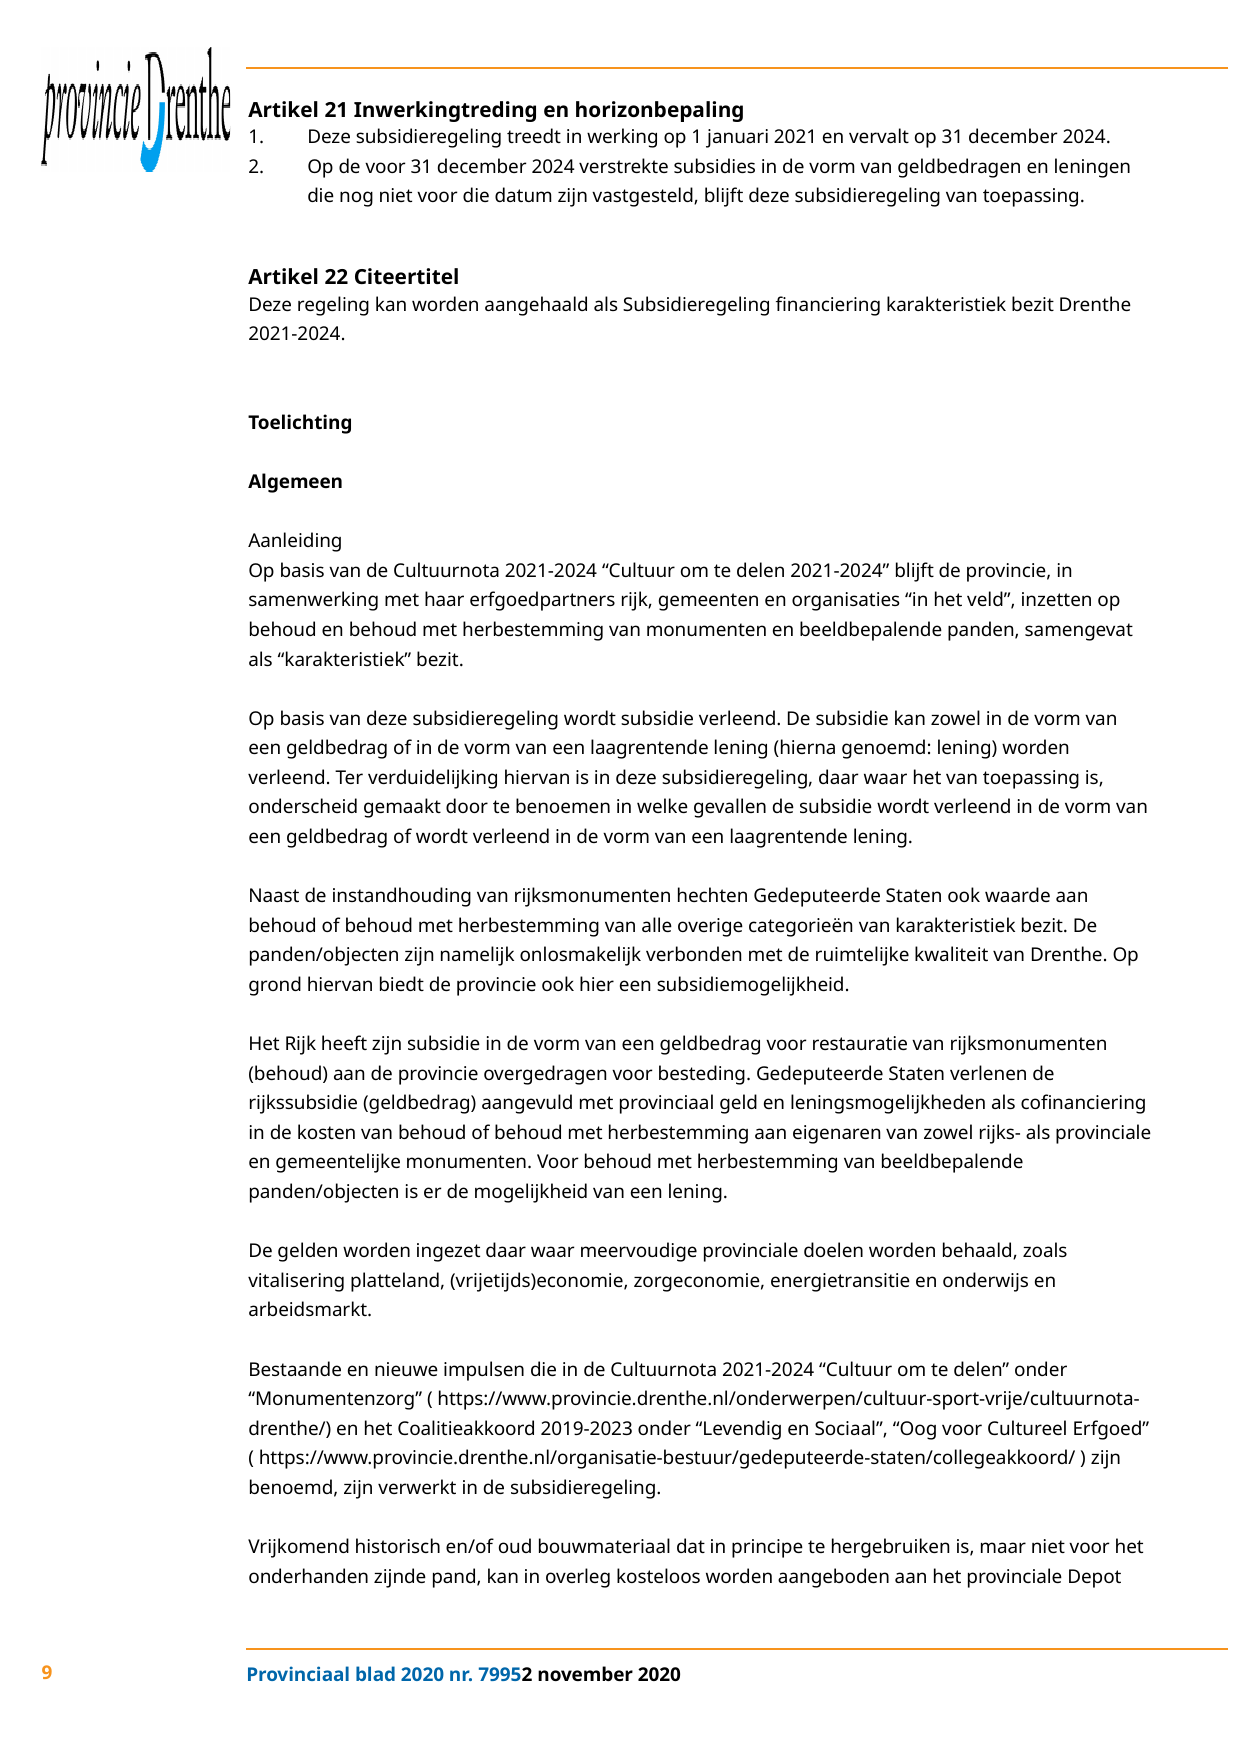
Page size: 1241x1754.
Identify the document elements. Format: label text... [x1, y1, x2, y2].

text Artikel 22 Citeertitel [248, 262, 1152, 291]
list Op de voor 31 december 2024 verstrekte subsidies in de vorm van geldbedragen en leningen die nog niet voor die datum zijn vastgesteld, blijft deze subsidieregeling van toepassing. [248, 153, 1152, 208]
text Artikel 21 Inwerkingtreding en horizonbepaling [248, 95, 1152, 123]
picture [41, 47, 231, 172]
list Deze subsidieregeling treedt in werking op 1 januari 2021 en vervalt op 31 december 2024. [248, 123, 1152, 149]
text Aanleiding [248, 527, 1152, 553]
text Vrijkomend historisch en/of oud bouwmateriaal dat in principe te hergebruiken is, maar niet voor het onderhanden zijnde pand, kan in overleg kosteloos worden aangeboden aan het provinciale Depot [248, 1533, 1152, 1589]
text Het Rijk heeft zijn subsidie in de vorm van een geldbedrag voor restauratie van rijksmonumenten (behoud) aan de provincie overgedragen voor besteding. Gedeputeerde Staten verlenen de rijkssubsidie (geldbedrag) aangevuld met provinciaal geld en leningsmogelijkheden als cofinanciering in de kosten van behoud of behoud met herbestemming aan eigenaren van zowel rijks- als provinciale en gemeentelijke monumenten. Voor behoud met herbestemming van beeldbepalende panden/objecten is er de mogelijkheid van een lening. [248, 1030, 1152, 1204]
text Op basis van de Cultuurnota 2021-2024 “Cultuur om te delen 2021-2024” blijft de provincie, in samenwerking met haar erfgoedpartners rijk, gemeenten en organisaties “in het veld”, inzetten op behoud en behoud met herbestemming van monumenten en beeldbepalende panden, samengevat als “karakteristiek” bezit. [248, 557, 1152, 672]
text Naast de instandhouding van rijksmonumenten hechten Gedeputeerde Staten ook waarde aan behoud of behoud met herbestemming van alle overige categorieën van karakteristiek bezit. De panden/objecten zijn namelijk onlosmakelijk verbonden met de ruimtelijke kwaliteit van Drenthe. Op grond hiervan biedt de provincie ook hier een subsidiemogelijkheid. [248, 882, 1152, 997]
text Deze regeling kan worden aangehaald als Subsidieregeling financiering karakteristiek bezit Drenthe 2021-2024. [248, 291, 1152, 346]
text Toelichting [248, 409, 1152, 435]
text Op basis van deze subsidieregeling wordt subsidie verleend. De subsidie kan zowel in de vorm van een geldbedrag of in de vorm van een laagrentende lening (hierna genoemd: lening) worden verleend. Ter verduidelijking hiervan is in deze subsidieregeling, daar waar het van toepassing is, onderscheid gemaakt door te benoemen in welke gevallen de subsidie wordt verleend in de vorm van een geldbedrag of wordt verleend in de vorm van een laagrentende lening. [248, 705, 1152, 849]
text De gelden worden ingezet daar waar meervoudige provinciale doelen worden behaald, zoals vitalisering platteland, (vrijetijds)economie, zorgeconomie, energietransitie en onderwijs en arbeidsmarkt. [248, 1237, 1152, 1322]
text Bestaande en nieuwe impulsen die in de Cultuurnota 2021-2024 “Cultuur om te delen” onder “Monumentenzorg” ( https://www.provincie.drenthe.nl/onderwerpen/cultuur-sport-vrije/cultuurnota-drenthe/) en het Coalitieakkoord 2019-2023 onder “Levendig en Sociaal”, “Oog voor Cultureel Erfgoed” ( https://www.provincie.drenthe.nl/organisatie-bestuur/gedeputeerde-staten/collegeakkoord/ ) zijn benoemd, zijn verwerkt in de subsidieregeling. [248, 1356, 1152, 1500]
text Algemeen [248, 468, 1152, 494]
